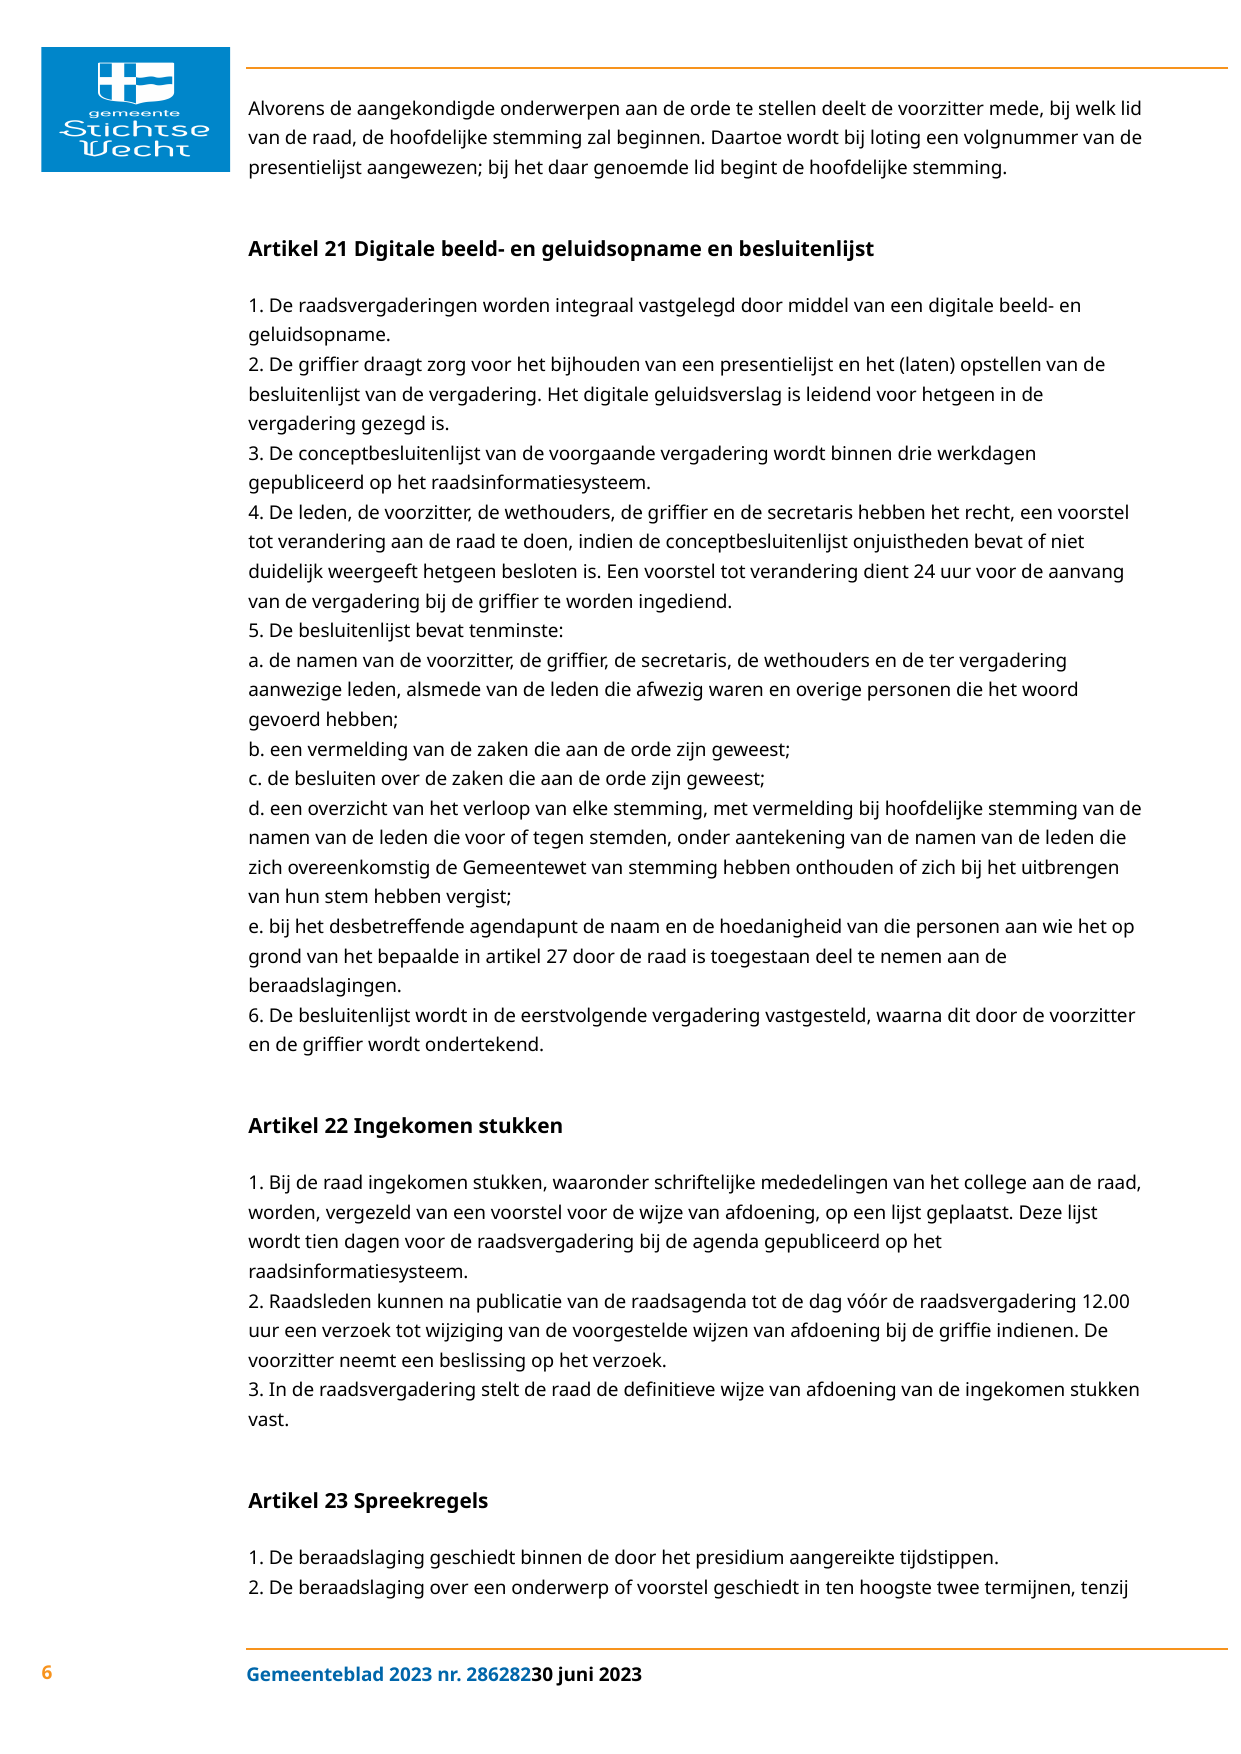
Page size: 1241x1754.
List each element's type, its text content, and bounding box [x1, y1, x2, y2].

text d. een overzicht van het verloop van elke stemming, met vermelding bij hoofdelijke stemming van de namen van de leden die voor of tegen stemden, onder aantekening van de namen van de leden die zich overeenkomstig de Gemeentewet van stemming hebben onthouden of zich bij het uitbrengen van hun stem hebben vergist; [248, 795, 1152, 909]
text 6. De besluitenlijst wordt in de eerstvolgende vergadering vastgesteld, waarna dit door de voorzitter en de griffier wordt ondertekend. [248, 1002, 1152, 1057]
text 1. Bij de raad ingekomen stukken, waaronder schriftelijke mededelingen van het college aan de raad, worden, vergezeld van een voorstel voor de wijze van afdoening, op een lijst geplaatst. Deze lijst wordt tien dagen voor de raadsvergadering bij de agenda gepubliceerd op het raadsinformatiesysteem. [248, 1169, 1152, 1284]
picture [99, 63, 135, 101]
text 1. De beraadslaging geschiedt binnen de door het presidium aangereikte tijdstippen. [248, 1544, 1152, 1570]
text a. de namen van de voorzitter, de griffier, de secretaris, de wethouders en de ter vergadering aanwezige leden, alsmede van de leden die afwezig waren en overige personen die het woord gevoerd hebben; [248, 647, 1152, 732]
text 4. De leden, de voorzitter, de wethouders, de griffier en de secretaris hebben het recht, een voorstel tot verandering aan de raad te doen, indien de conceptbesluitenlijst onjuistheden bevat of niet duidelijk weergeeft hetgeen besloten is. Een voorstel tot verandering dient 24 uur voor de aanvang van de vergadering bij de griffier te worden ingediend. [248, 499, 1152, 613]
text 5. De besluitenlijst bevat tenminste: [248, 617, 1152, 643]
text 3. De conceptbesluitenlijst van de voorgaande vergadering wordt binnen drie werkdagen gepubliceerd op het raadsinformatiesysteem. [248, 440, 1152, 495]
text 1. De raadsvergaderingen worden integraal vastgelegd door middel van een digitale beeld- en geluidsopname. [248, 292, 1152, 347]
text b. een vermelding van de zaken die aan de orde zijn geweest; [248, 736, 1152, 761]
text 2. De beraadslaging over een onderwerp of voorstel geschiedt in ten hoogste twee termijnen, tenzij [248, 1574, 1152, 1599]
text Artikel 23 Spreekregels [248, 1486, 1152, 1515]
text 2. Raadsleden kunnen na publicatie van de raadsagenda tot de dag vóór de raadsvergadering 12.00 uur een verzoek tot wijziging van de voorgestelde wijzen van afdoening bij de griffie indienen. De voorzitter neemt een beslissing op het verzoek. [248, 1288, 1152, 1373]
text Alvorens de aangekondigde onderwerpen aan de orde te stellen deelt de voorzitter mede, bij welk lid van de raad, de hoofdelijke stemming zal beginnen. Daartoe wordt bij loting een volgnummer van de presentielijst aangewezen; bij het daar genoemde lid begint de hoofdelijke stemming. [248, 95, 1152, 180]
text 3. In de raadsvergadering stelt de raad de definitieve wijze van afdoening van de ingekomen stukken vast. [248, 1377, 1152, 1432]
picture [137, 63, 174, 103]
text Artikel 22 Ingekomen stukken [248, 1112, 1152, 1140]
text Artikel 21 Digitale beeld- en geluidsopname en besluitenlijst [248, 234, 1152, 262]
text 2. De griffier draagt zorg voor het bijhouden van een presentielijst en het (laten) opstellen van de besluitenlijst van de vergadering. Het digitale geluidsverslag is leidend voor hetgeen in de vergadering gezegd is. [248, 351, 1152, 436]
text e. bij het desbetreffende agendapunt de naam en de hoedanigheid van die personen aan wie het op grond van het bepaalde in artikel 27 door de raad is toegestaan deel te nemen aan de beraadslagingen. [248, 913, 1152, 998]
text c. de besluiten over de zaken die aan de orde zijn geweest; [248, 765, 1152, 791]
